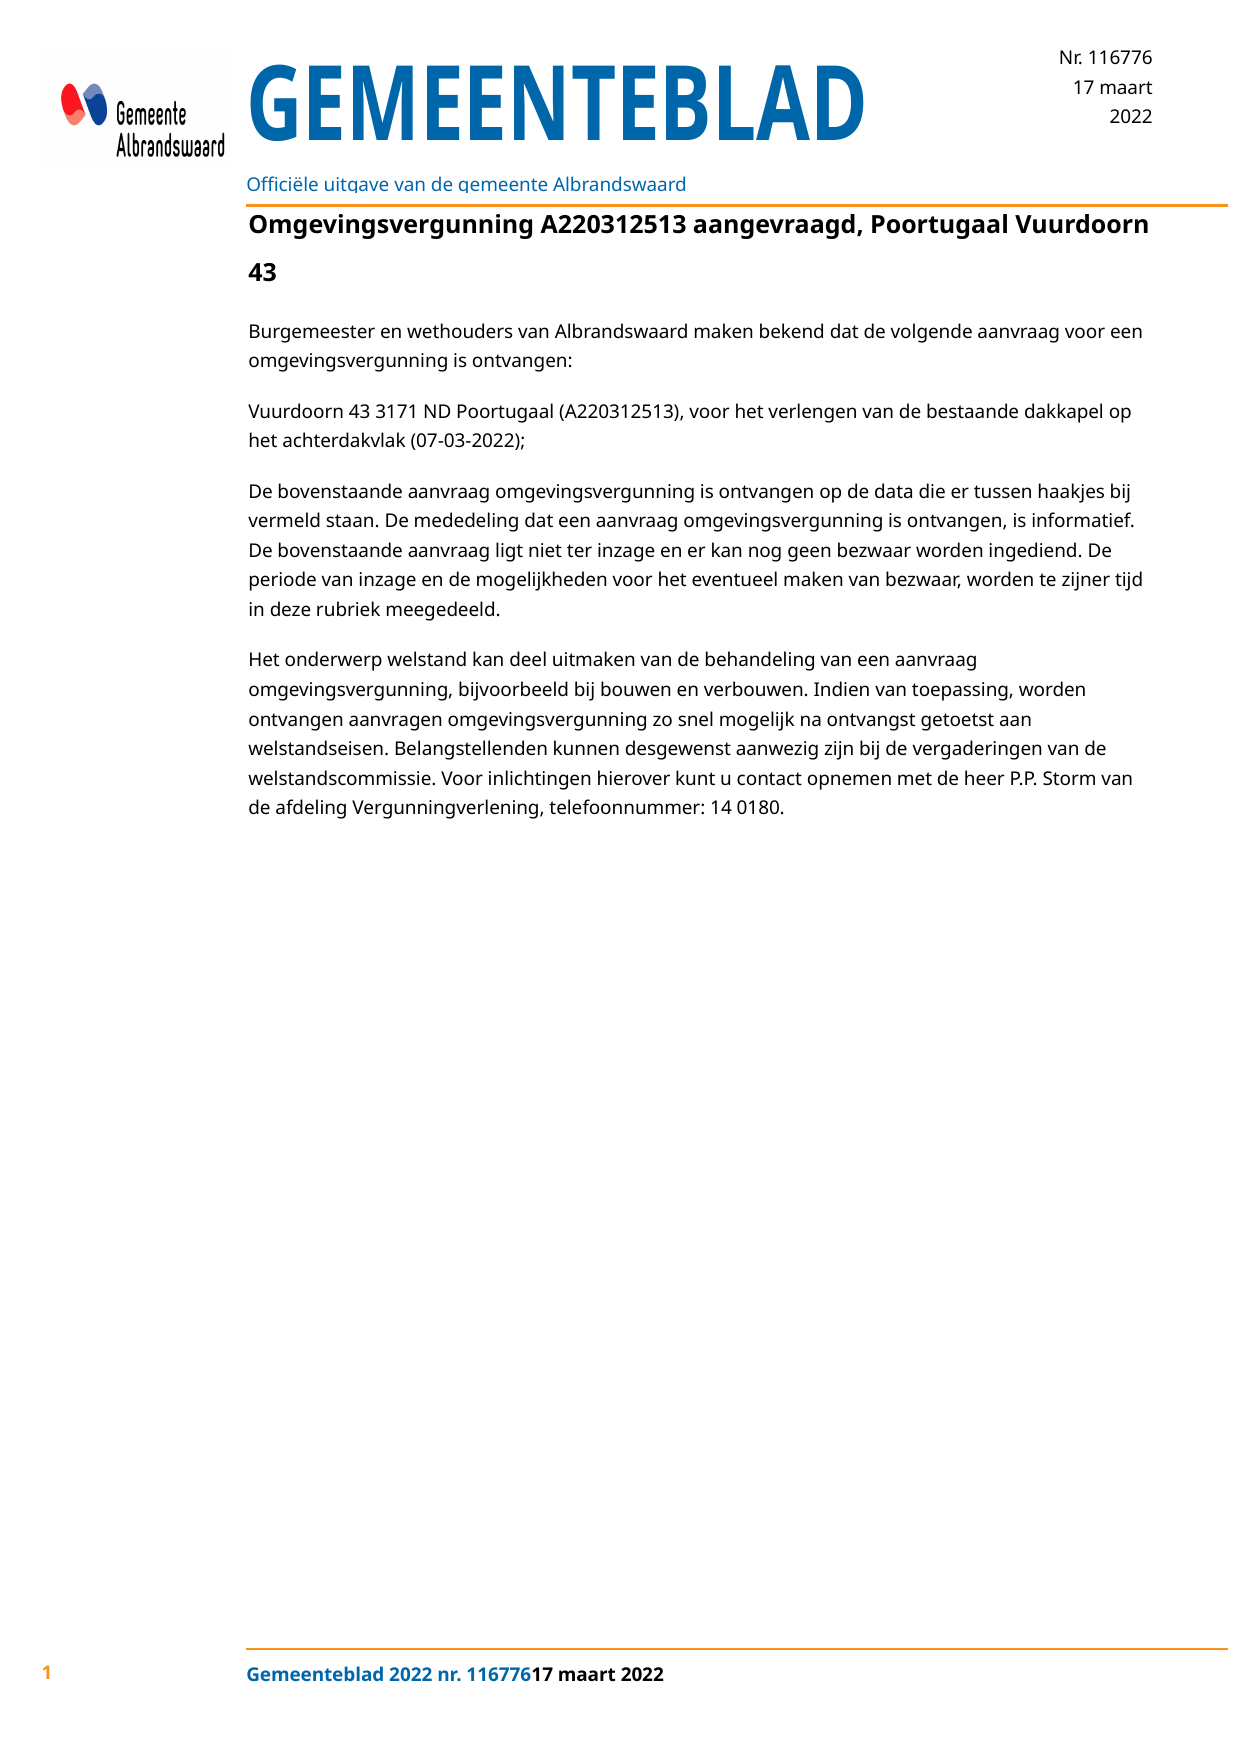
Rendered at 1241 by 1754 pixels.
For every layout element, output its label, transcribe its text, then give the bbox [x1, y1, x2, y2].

text Burgemeester en wethouders van Albrandswaard maken bekend dat de volgende aanvraag voor een omgevingsvergunning is ontvangen: [248, 318, 1152, 373]
text Vuurdoorn 43 3171 ND Poortugaal (A220312513), voor het verlengen van de bestaande dakkapel op het achterdakvlak (07-03-2022); [248, 398, 1152, 453]
text Omgevingsvergunning A220312513 aangevraagd, Poortugaal Vuurdoorn 43 [248, 207, 1152, 288]
picture [41, 47, 231, 172]
text De bovenstaande aanvraag omgevingsvergunning is ontvangen op de data die er tussen haakjes bij vermeld staan. De mededeling dat een aanvraag omgevingsvergunning is ontvangen, is informatief. De bovenstaande aanvraag ligt niet ter inzage en er kan nog geen bezwaar worden ingediend. De periode van inzage en de mogelijkheden voor het eventueel maken van bezwaar, worden te zijner tijd in deze rubriek meegedeeld. [248, 478, 1152, 622]
text Het onderwerp welstand kan deel uitmaken van de behandeling van een aanvraag omgevingsvergunning, bijvoorbeeld bij bouwen en verbouwen. Indien van toepassing, worden ontvangen aanvragen omgevingsvergunning zo snel mogelijk na ontvangst getoetst aan welstandseisen. Belangstellenden kunnen desgewenst aanwezig zijn bij de vergaderingen van de welstandscommissie. Voor inlichtingen hierover kunt u contact opnemen met de heer P.P. Storm van de afdeling Vergunningverlening, telefoonnummer: 14 0180. [248, 647, 1152, 820]
